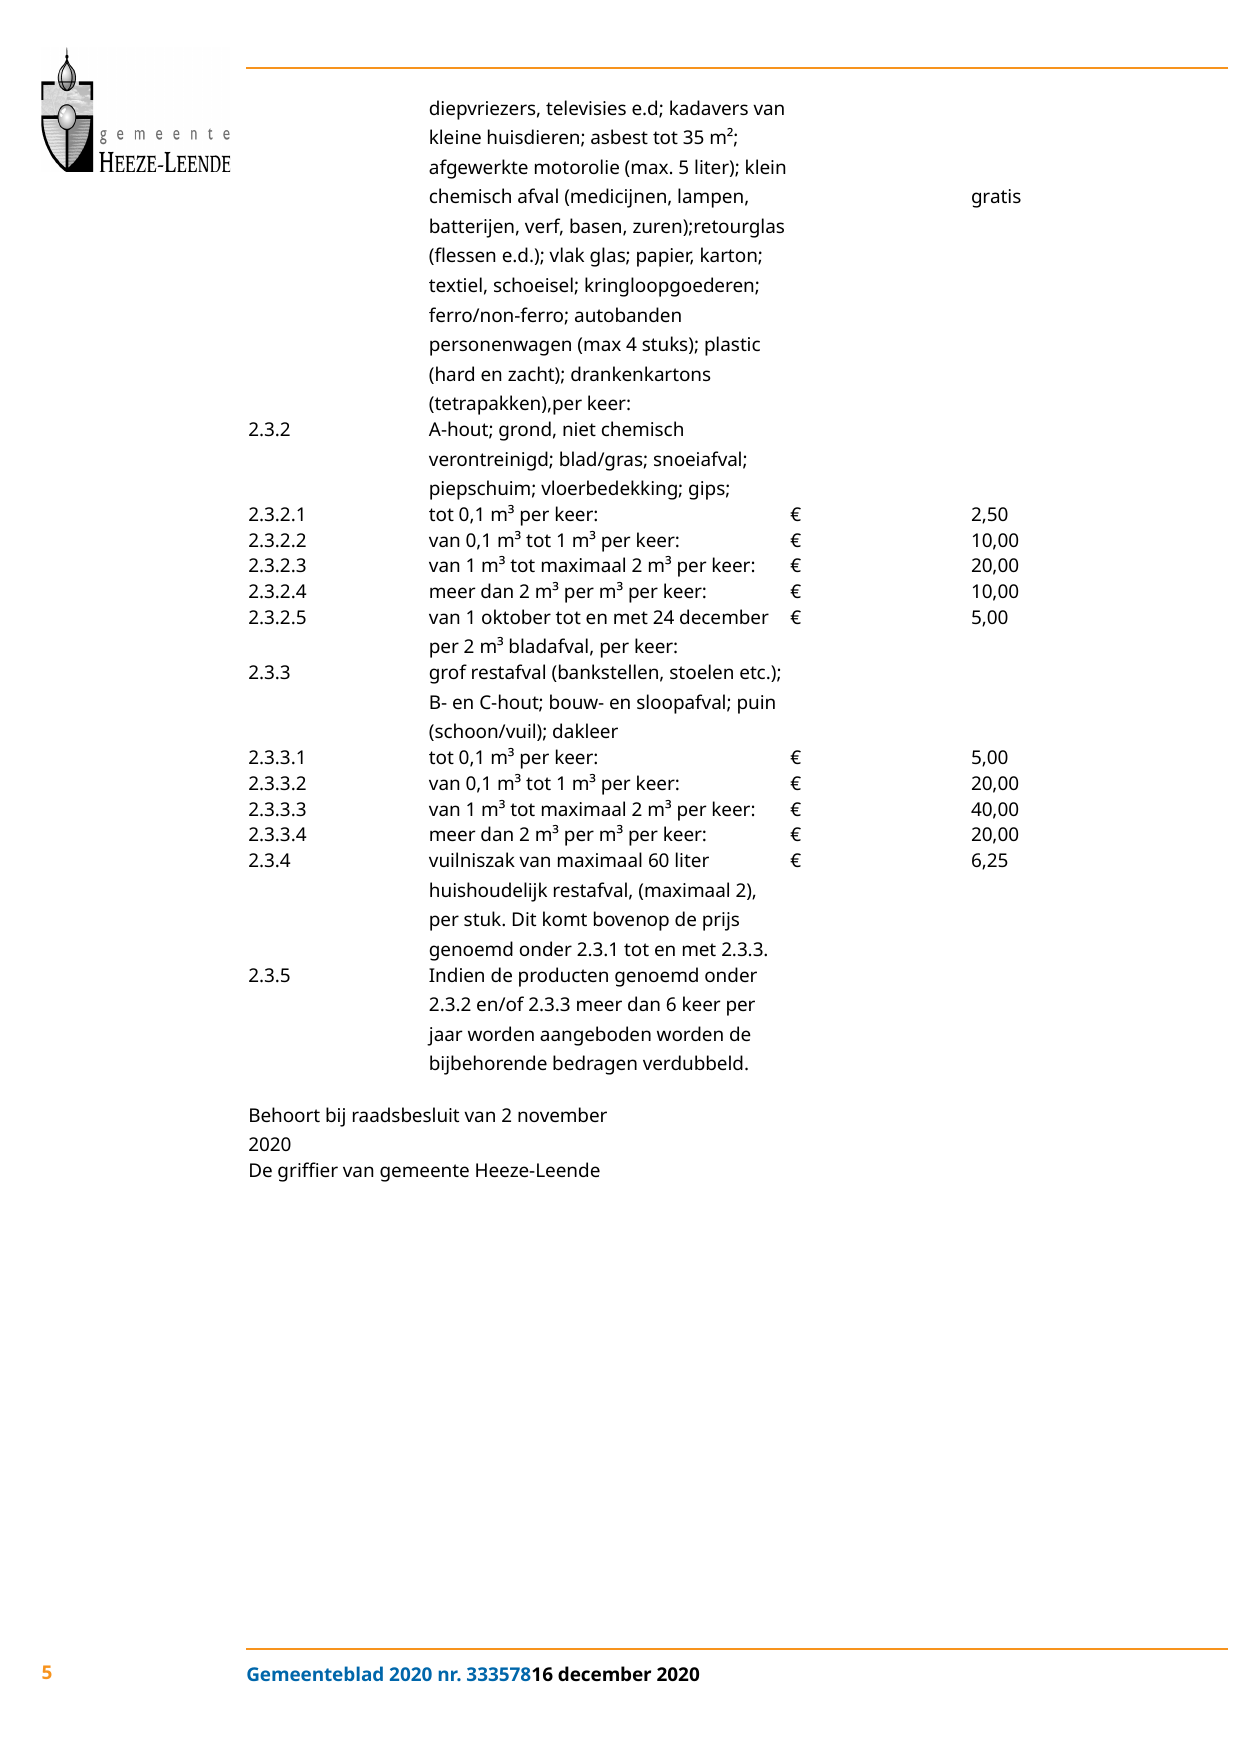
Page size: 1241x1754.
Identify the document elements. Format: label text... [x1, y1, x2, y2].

table_cell tot 0,1 m³ per keer: [429, 744, 790, 770]
table_cell € [790, 579, 971, 604]
table_cell [790, 1076, 971, 1102]
table_cell 5,00 [971, 604, 1152, 659]
table_cell [790, 1102, 971, 1157]
table_cell 5,00 [971, 744, 1152, 770]
table_cell € [790, 604, 971, 659]
table_cell 2.3.2.2 [248, 527, 429, 553]
table_cell 6,25 [971, 847, 1152, 962]
picture [41, 47, 231, 172]
table_cell 10,00 [971, 579, 1152, 604]
table_cell van 0,1 m³ tot 1 m³ per keer: [429, 527, 790, 553]
table_cell van 1 oktober tot en met 24 december per 2 m³ bladafval, per keer: [429, 604, 790, 659]
table_cell [790, 416, 971, 501]
table_cell 2.3.4 [248, 847, 429, 962]
table_cell 2.3.2.1 [248, 501, 429, 527]
table_cell gratis [971, 95, 1152, 416]
table_cell tot 0,1 m³ per keer: [429, 501, 790, 527]
table_cell € [790, 796, 971, 822]
table_cell [790, 95, 971, 416]
table_cell 2.3.2.3 [248, 553, 429, 578]
table_cell [429, 1076, 790, 1102]
table_cell € [790, 847, 971, 962]
table_cell Behoort bij raadsbesluit van 2 november 2020 [248, 1102, 609, 1157]
table_cell € [790, 770, 971, 796]
table_cell € [790, 553, 971, 578]
table_cell 2.3.3 [248, 660, 429, 744]
table_cell van 1 m³ tot maximaal 2 m³ per keer: [429, 553, 790, 578]
table_cell 20,00 [971, 822, 1152, 847]
table_cell 10,00 [971, 527, 1152, 553]
table_cell [971, 1102, 1152, 1157]
table_cell meer dan 2 m³ per m³ per keer: [429, 579, 790, 604]
table_cell [790, 660, 971, 744]
table_cell 2.3.2.4 [248, 579, 429, 604]
table_cell € [790, 744, 971, 770]
table_cell diepvriezers, televisies e.d; kadavers van kleine huisdieren; asbest tot 35 m²; afgewerkte motorolie (max. 5 liter); klein chemisch afval (medicijnen, lampen, batterijen, verf, basen, zuren);retourglas (flessen e.d.); vlak glas; papier, karton; textiel, schoeisel; kringloopgoederen; ferro/non-ferro; autobanden personenwagen (max 4 stuks); plastic (hard en zacht); drankenkartons (tetrapakken),per keer: [429, 95, 790, 416]
table_cell 2.3.3.2 [248, 770, 429, 796]
table_cell [971, 1157, 1152, 1183]
table_cell 2,50 [971, 501, 1152, 527]
table_cell van 1 m³ tot maximaal 2 m³ per keer: [429, 796, 790, 822]
table_cell 40,00 [971, 796, 1152, 822]
table_cell A-hout; grond, niet chemisch verontreinigd; blad/gras; snoeiafval; piepschuim; vloerbedekking; gips; [429, 416, 790, 501]
table_cell [790, 1157, 971, 1183]
table_cell [609, 1102, 790, 1157]
table_cell [609, 1157, 790, 1183]
table_cell € [790, 527, 971, 553]
table_cell € [790, 822, 971, 847]
table_cell [248, 95, 429, 416]
table_cell 2.3.3.3 [248, 796, 429, 822]
table_cell De griffier van gemeente Heeze-Leende [248, 1157, 609, 1183]
table_cell 2.3.2 [248, 416, 429, 501]
table_cell grof restafval (bankstellen, stoelen etc.); B- en C-hout; bouw- en sloopafval; puin (schoon/vuil); dakleer [429, 660, 790, 744]
table_cell [971, 660, 1152, 744]
table_cell 2.3.5 [248, 962, 429, 1076]
table_cell [971, 416, 1152, 501]
table_cell van 0,1 m³ tot 1 m³ per keer: [429, 770, 790, 796]
table_cell Indien de producten genoemd onder 2.3.2 en/of 2.3.3 meer dan 6 keer per jaar worden aangeboden worden de bijbehorende bedragen verdubbeld. [429, 962, 790, 1076]
table_cell [248, 1076, 429, 1102]
table_cell 20,00 [971, 553, 1152, 578]
table_cell 20,00 [971, 770, 1152, 796]
table_cell [790, 962, 971, 1076]
table_cell 2.3.2.5 [248, 604, 429, 659]
table_cell 2.3.3.1 [248, 744, 429, 770]
table_cell [971, 1076, 1152, 1102]
table_cell meer dan 2 m³ per m³ per keer: [429, 822, 790, 847]
table_cell [971, 962, 1152, 1076]
table_cell 2.3.3.4 [248, 822, 429, 847]
table_cell € [790, 501, 971, 527]
table_cell vuilniszak van maximaal 60 liter huishoudelijk restafval, (maximaal 2), per stuk. Dit komt bovenop de prijs genoemd onder 2.3.1 tot en met 2.3.3. [429, 847, 790, 962]
